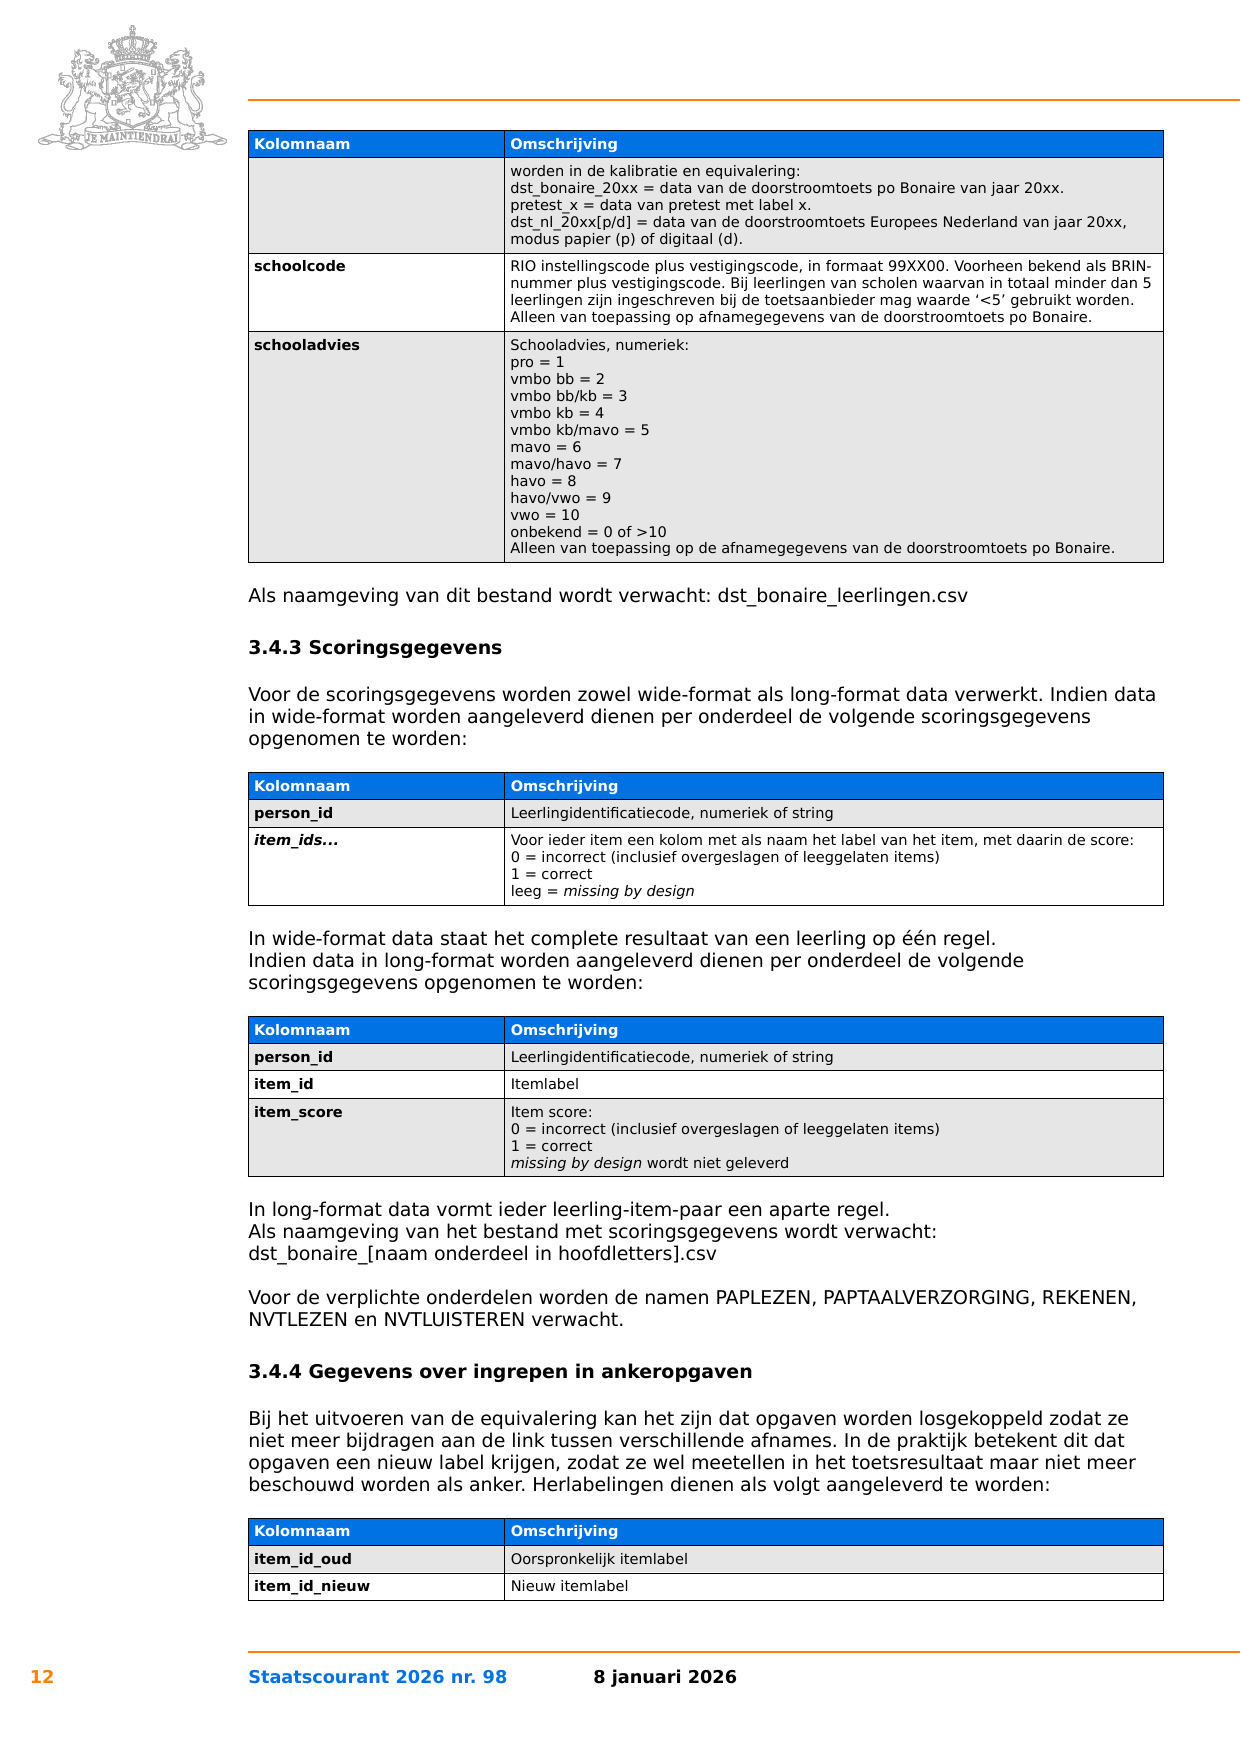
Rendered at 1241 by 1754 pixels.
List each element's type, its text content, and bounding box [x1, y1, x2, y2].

table_cell Schooladvies, numeriek: pro = 1 vmbo bb = 2 vmbo bb/kb = 3 vmbo kb = 4 vmbo kb/mavo = 5 mavo = 6 mavo/havo = 7 havo = 8 havo/vwo = 9 vwo = 10 onbekend = 0 of >10 Alleen van toepassing op de afnamegegevens van de doorstroomtoets po Bonaire. [505, 332, 1163, 562]
table_header Kolomnaam [249, 131, 504, 157]
table_cell RIO instellingscode plus vestigingscode, in formaat 99XX00. Voorheen bekend als BRIN-nummer plus vestigingscode. Bij leerlingen van scholen waarvan in totaal minder dan 5 leerlingen zijn ingeschreven bij de toetsaanbieder mag waarde ‘<5’ gebruikt worden. Alleen van toepassing op afnamegegevens van de doorstroomtoets po Bonaire. [505, 254, 1163, 331]
table_cell person_id [249, 1044, 504, 1070]
table_cell item_score [249, 1099, 504, 1176]
text Indien data in long-format worden aangeleverd dienen per onderdeel de volgende scoringsgegevens opgenomen te worden: [248, 950, 1163, 994]
table_cell schoolcode [249, 254, 504, 331]
table_cell Oorspronkelijk itemlabel [505, 1546, 1163, 1572]
table_header Kolomnaam [249, 1519, 504, 1545]
table_header Kolomnaam [249, 1017, 504, 1043]
table_header Omschrijving [505, 1519, 1163, 1545]
table_cell Itemlabel [505, 1071, 1163, 1098]
table_cell schooladvies [249, 332, 504, 562]
table_cell item_ids... [249, 828, 504, 905]
picture [38, 25, 227, 150]
table_cell person_id [249, 800, 504, 827]
text Als naamgeving van dit bestand wordt verwacht: dst_bonaire_leerlingen.csv [248, 585, 1163, 607]
table_header Omschrijving [505, 773, 1163, 799]
text Bij het uitvoeren van de equivalering kan het zijn dat opgaven worden losgekoppeld zodat ze niet meer bijdragen aan de link tussen verschillende afnames. In de praktijk betekent dit dat opgaven een nieuw label krijgen, zodat ze wel meetellen in het toetsresultaat maar niet meer beschouwd worden als anker. Herlabelingen dienen als volgt aangeleverd te worden: [248, 1408, 1163, 1496]
table_header Kolomnaam [249, 773, 504, 799]
text In wide-format data staat het complete resultaat van een leerling op één regel. [248, 928, 1163, 950]
subtitle 3.4.4 Gegevens over ingrepen in ankeropgaven [248, 1361, 1163, 1383]
table_cell [249, 158, 504, 253]
subtitle 3.4.3 Scoringsgegevens [248, 637, 1163, 659]
table_cell item_id [249, 1071, 504, 1098]
table_cell Leerlingidentificatiecode, numeriek of string [505, 800, 1163, 827]
text Als naamgeving van het bestand met scoringsgegevens wordt verwacht: [248, 1221, 1163, 1243]
table_cell Voor ieder item een kolom met als naam het label van het item, met daarin de score: 0 = incorrect (inclusief overgeslagen of leeggelaten items) 1 = correct leeg = missing by design [505, 828, 1163, 905]
table_cell worden in de kalibratie en equivalering: dst_bonaire_20xx = data van de doorstroomtoets po Bonaire van jaar 20xx. pretest_x = data van pretest met label x. dst_nl_20xx[p/d] = data van de doorstroomtoets Europees Nederland van jaar 20xx, modus papier (p) of digitaal (d). [505, 158, 1163, 253]
table_cell Item score: 0 = incorrect (inclusief overgeslagen of leeggelaten items) 1 = correct missing by design wordt niet geleverd [505, 1099, 1163, 1176]
table_header Omschrijving [505, 1017, 1163, 1043]
table_cell item_id_nieuw [249, 1574, 504, 1600]
table_cell Nieuw itemlabel [505, 1574, 1163, 1600]
text Voor de verplichte onderdelen worden de namen PAPLEZEN, PAPTAALVERZORGING, REKENEN, NVTLEZEN en NVTLUISTEREN verwacht. [248, 1287, 1163, 1331]
table_cell Leerlingidentificatiecode, numeriek of string [505, 1044, 1163, 1070]
table_header Omschrijving [505, 131, 1163, 157]
table_cell item_id_oud [249, 1546, 504, 1572]
text In long-format data vormt ieder leerling-item-paar een aparte regel. [248, 1199, 1163, 1221]
text Voor de scoringsgegevens worden zowel wide-format als long-format data verwerkt. Indien data in wide-format worden aangeleverd dienen per onderdeel de volgende scoringsgegevens opgenomen te worden: [248, 684, 1163, 750]
text dst_bonaire_[naam onderdeel in hoofdletters].csv [248, 1243, 1163, 1265]
